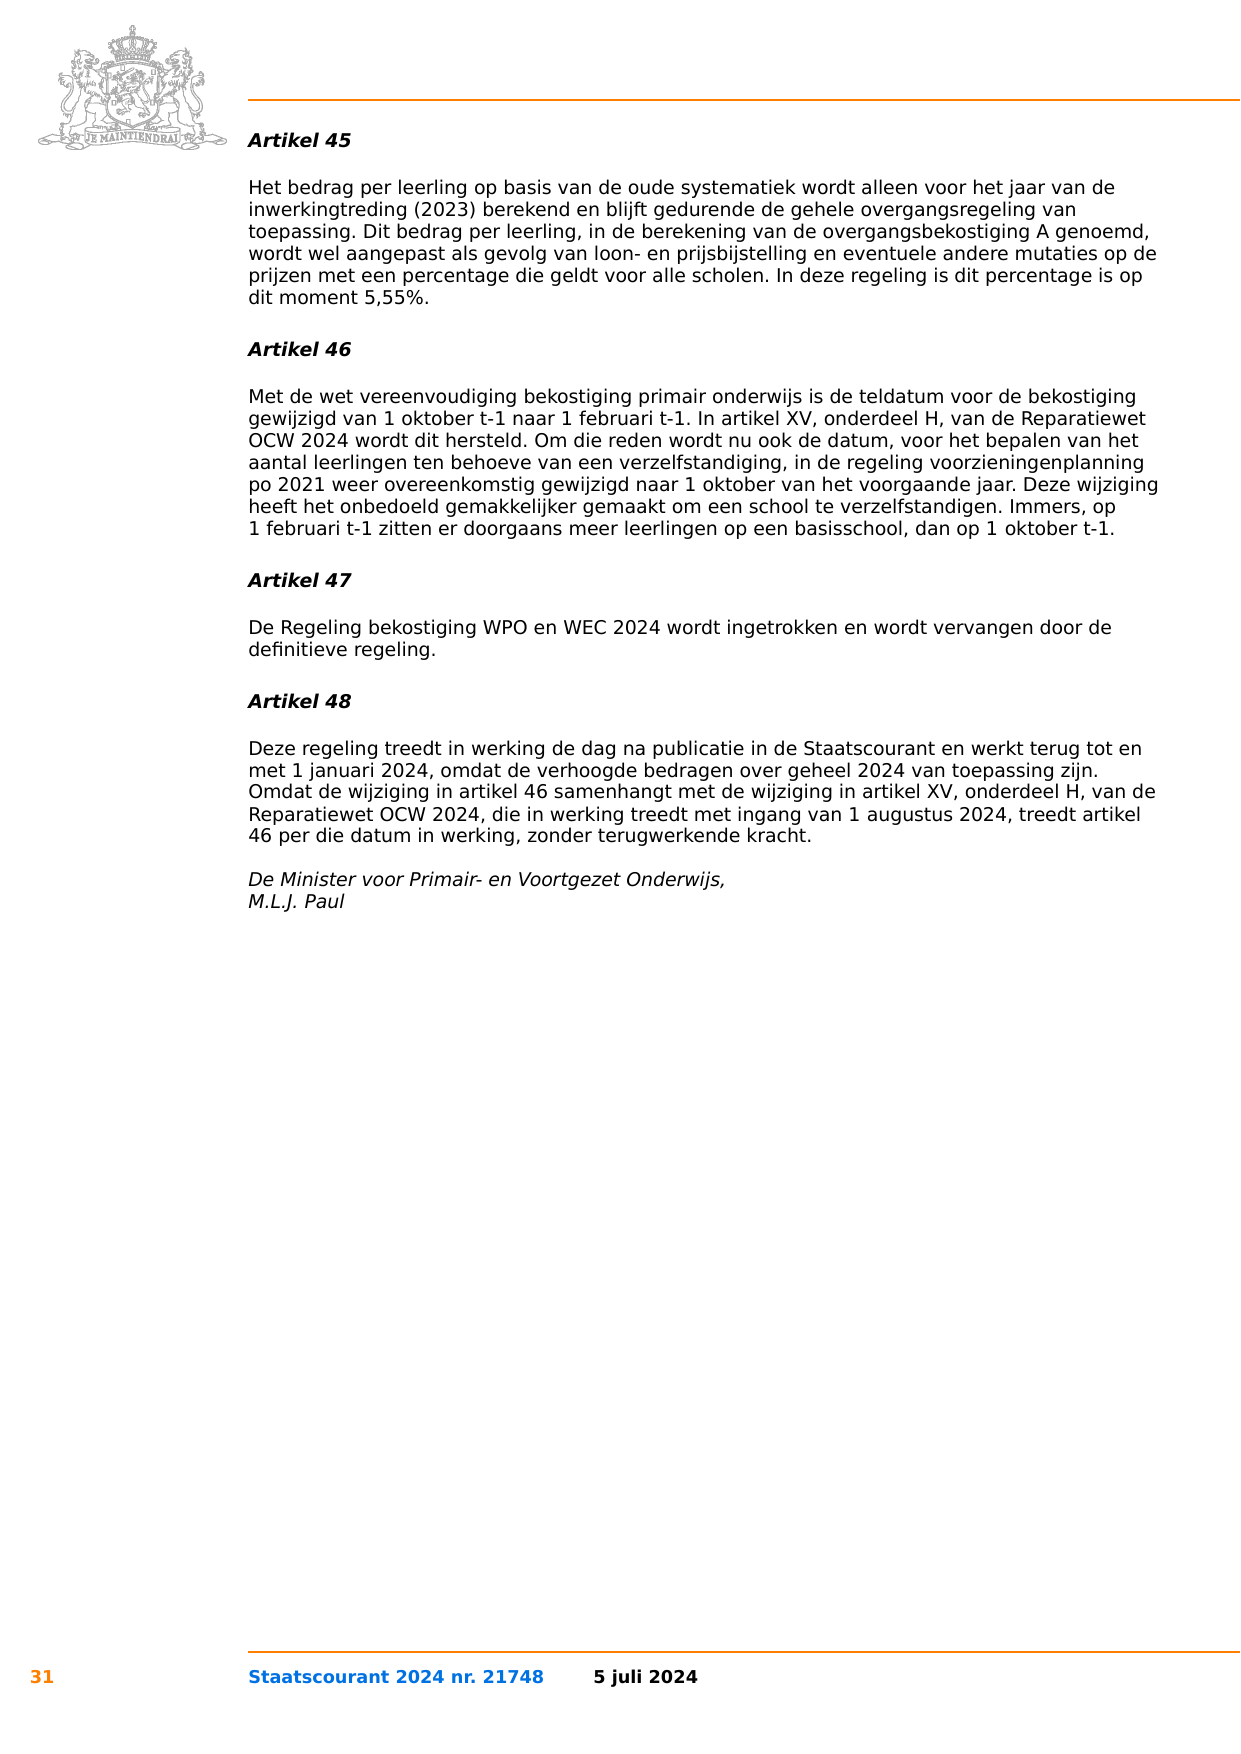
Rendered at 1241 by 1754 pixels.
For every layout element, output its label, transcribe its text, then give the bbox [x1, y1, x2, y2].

picture [38, 25, 227, 150]
subtitle Artikel 45 [248, 130, 1163, 152]
text De Minister voor Primair- en Voortgezet Onderwijs, M.L.J. Paul [248, 869, 1163, 913]
text De Regeling bekostiging WPO en WEC 2024 wordt ingetrokken en wordt vervangen door de definitieve regeling. [248, 617, 1163, 661]
subtitle Artikel 48 [248, 691, 1163, 712]
text Met de wet vereenvoudiging bekostiging primair onderwijs is de teldatum voor de bekostiging gewijzigd van 1 oktober t-1 naar 1 februari t-1. In artikel XV, onderdeel H, van de Reparatiewet OCW 2024 wordt dit hersteld. Om die reden wordt nu ook de datum, voor het bepalen van het aantal leerlingen ten behoeve van een verzelfstandiging, in de regeling voorzieningenplanning po 2021 weer overeenkomstig gewijzigd naar 1 oktober van het voorgaande jaar. Deze wijziging heeft het onbedoeld gemakkelijker gemaakt om een school te verzelfstandigen. Immers, op 1 februari t-1 zitten er doorgaans meer leerlingen op een basisschool, dan op 1 oktober t-1. [248, 386, 1163, 539]
text Het bedrag per leerling op basis van de oude systematiek wordt alleen voor het jaar van de inwerkingtreding (2023) berekend en blijft gedurende de gehele overgangsregeling van toepassing. Dit bedrag per leerling, in de berekening van de overgangsbekostiging A genoemd, wordt wel aangepast als gevolg van loon- en prijsbijstelling en eventuele andere mutaties op de prijzen met een percentage die geldt voor alle scholen. In deze regeling is dit percentage is op dit moment 5,55%. [248, 177, 1163, 309]
subtitle Artikel 46 [248, 339, 1163, 361]
subtitle Artikel 47 [248, 569, 1163, 592]
text Deze regeling treedt in werking de dag na publicatie in de Staatscourant en werkt terug tot en met 1 januari 2024, omdat de verhoogde bedragen over geheel 2024 van toepassing zijn. Omdat de wijziging in artikel 46 samenhangt met de wijziging in artikel XV, onderdeel H, van de Reparatiewet OCW 2024, die in werking treedt met ingang van 1 augustus 2024, treedt artikel 46 per die datum in werking, zonder terugwerkende kracht. [248, 737, 1163, 847]
